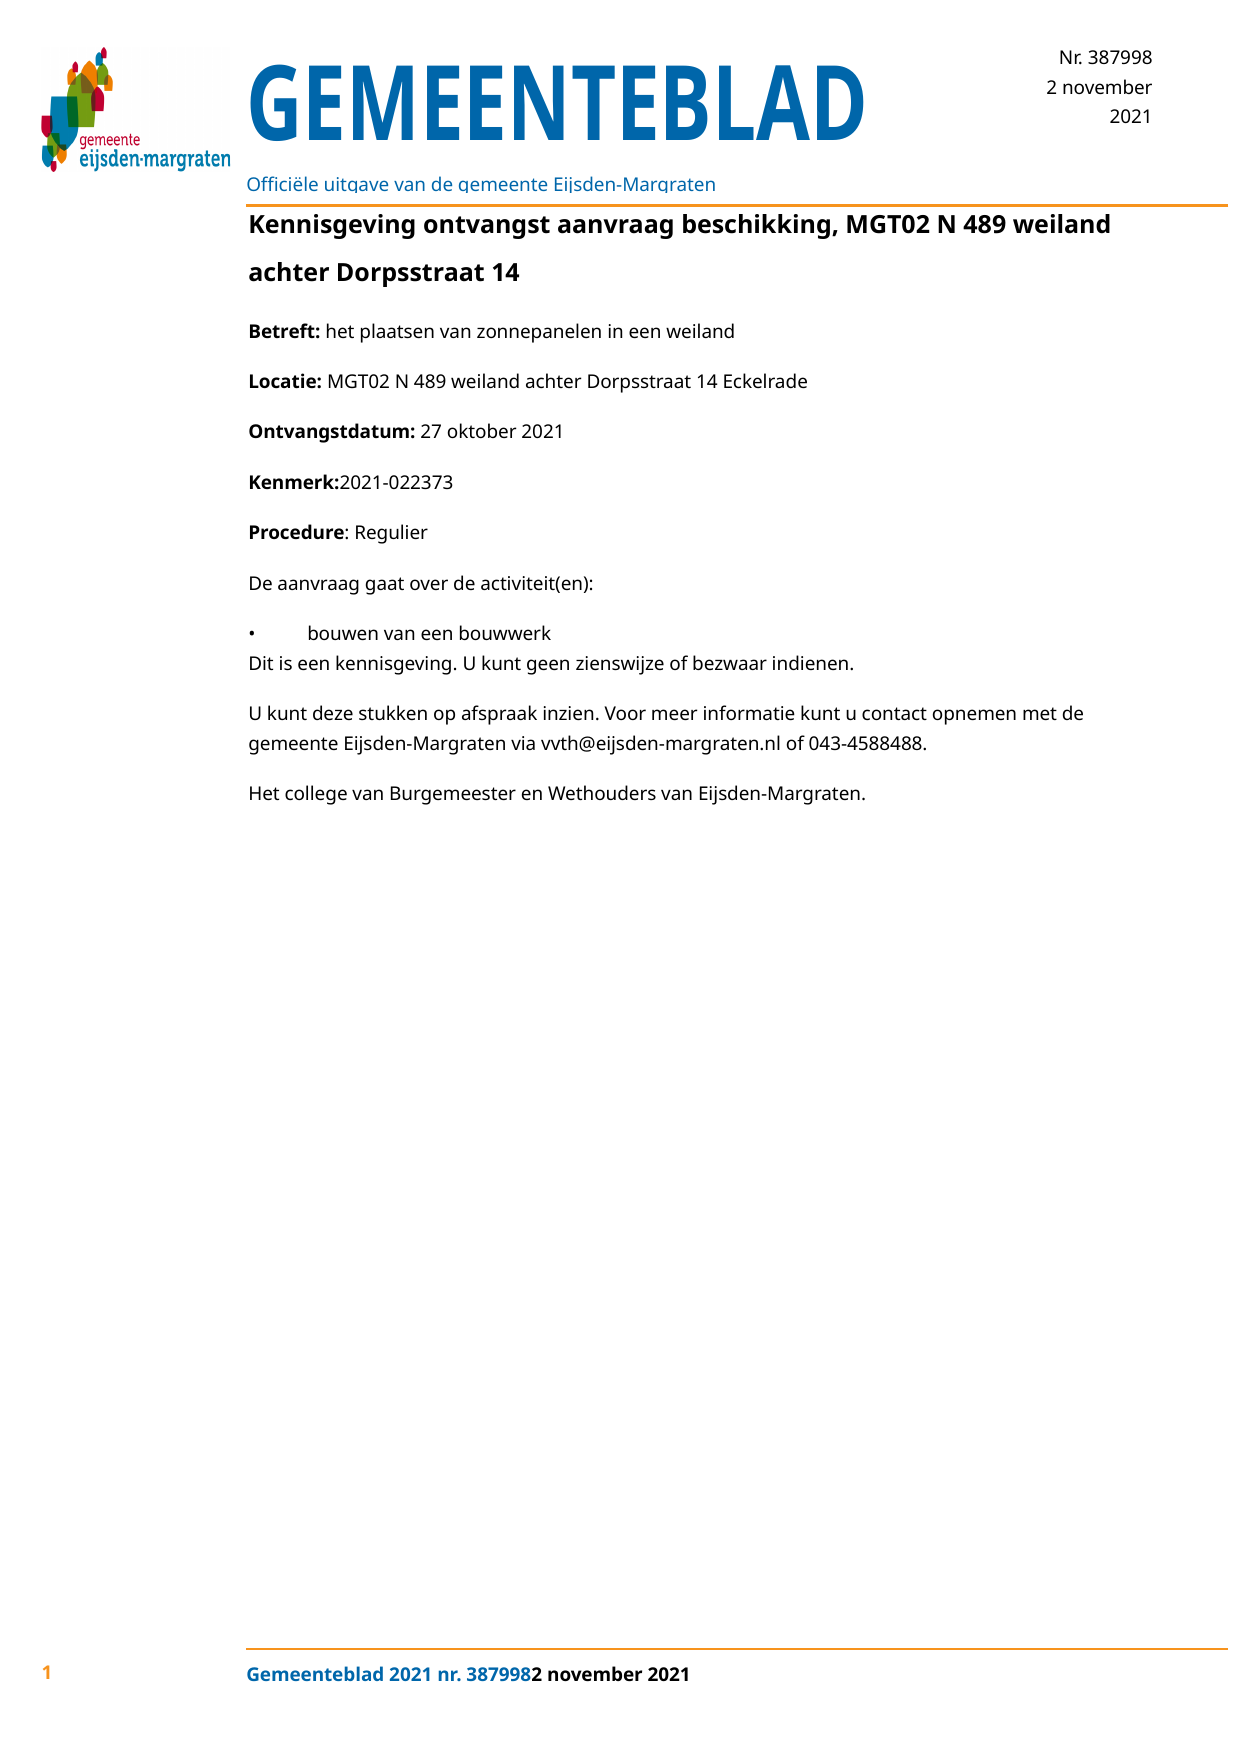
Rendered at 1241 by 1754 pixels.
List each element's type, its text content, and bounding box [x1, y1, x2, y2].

text De aanvraag gaat over de activiteit(en): [248, 570, 1152, 596]
text Betreft: het plaatsen van zonnepanelen in een weiland [248, 318, 1152, 344]
text Het college van Burgemeester en Wethouders van Eijsden-Margraten. [248, 780, 1152, 806]
text Procedure: Regulier [248, 519, 1152, 545]
text Kennisgeving ontvangst aanvraag beschikking, MGT02 N 489 weiland achter Dorpsstraat 14 [248, 207, 1152, 288]
text U kunt deze stukken op afspraak inzien. Voor meer informatie kunt u contact opnemen met de gemeente Eijsden-Margraten via vvth@eijsden-margraten.nl of 043-4588488. [248, 700, 1152, 756]
text Ontvangstdatum: 27 oktober 2021 [248, 419, 1152, 444]
text Locatie: MGT02 N 489 weiland achter Dorpsstraat 14 Eckelrade [248, 368, 1152, 394]
picture [41, 47, 231, 172]
text Kenmerk:2021-022373 [248, 469, 1152, 495]
text Dit is een kennisgeving. U kunt geen zienswijze of bezwaar indienen. [248, 650, 1152, 676]
list bouwen van een bouwwerk [248, 620, 1152, 646]
